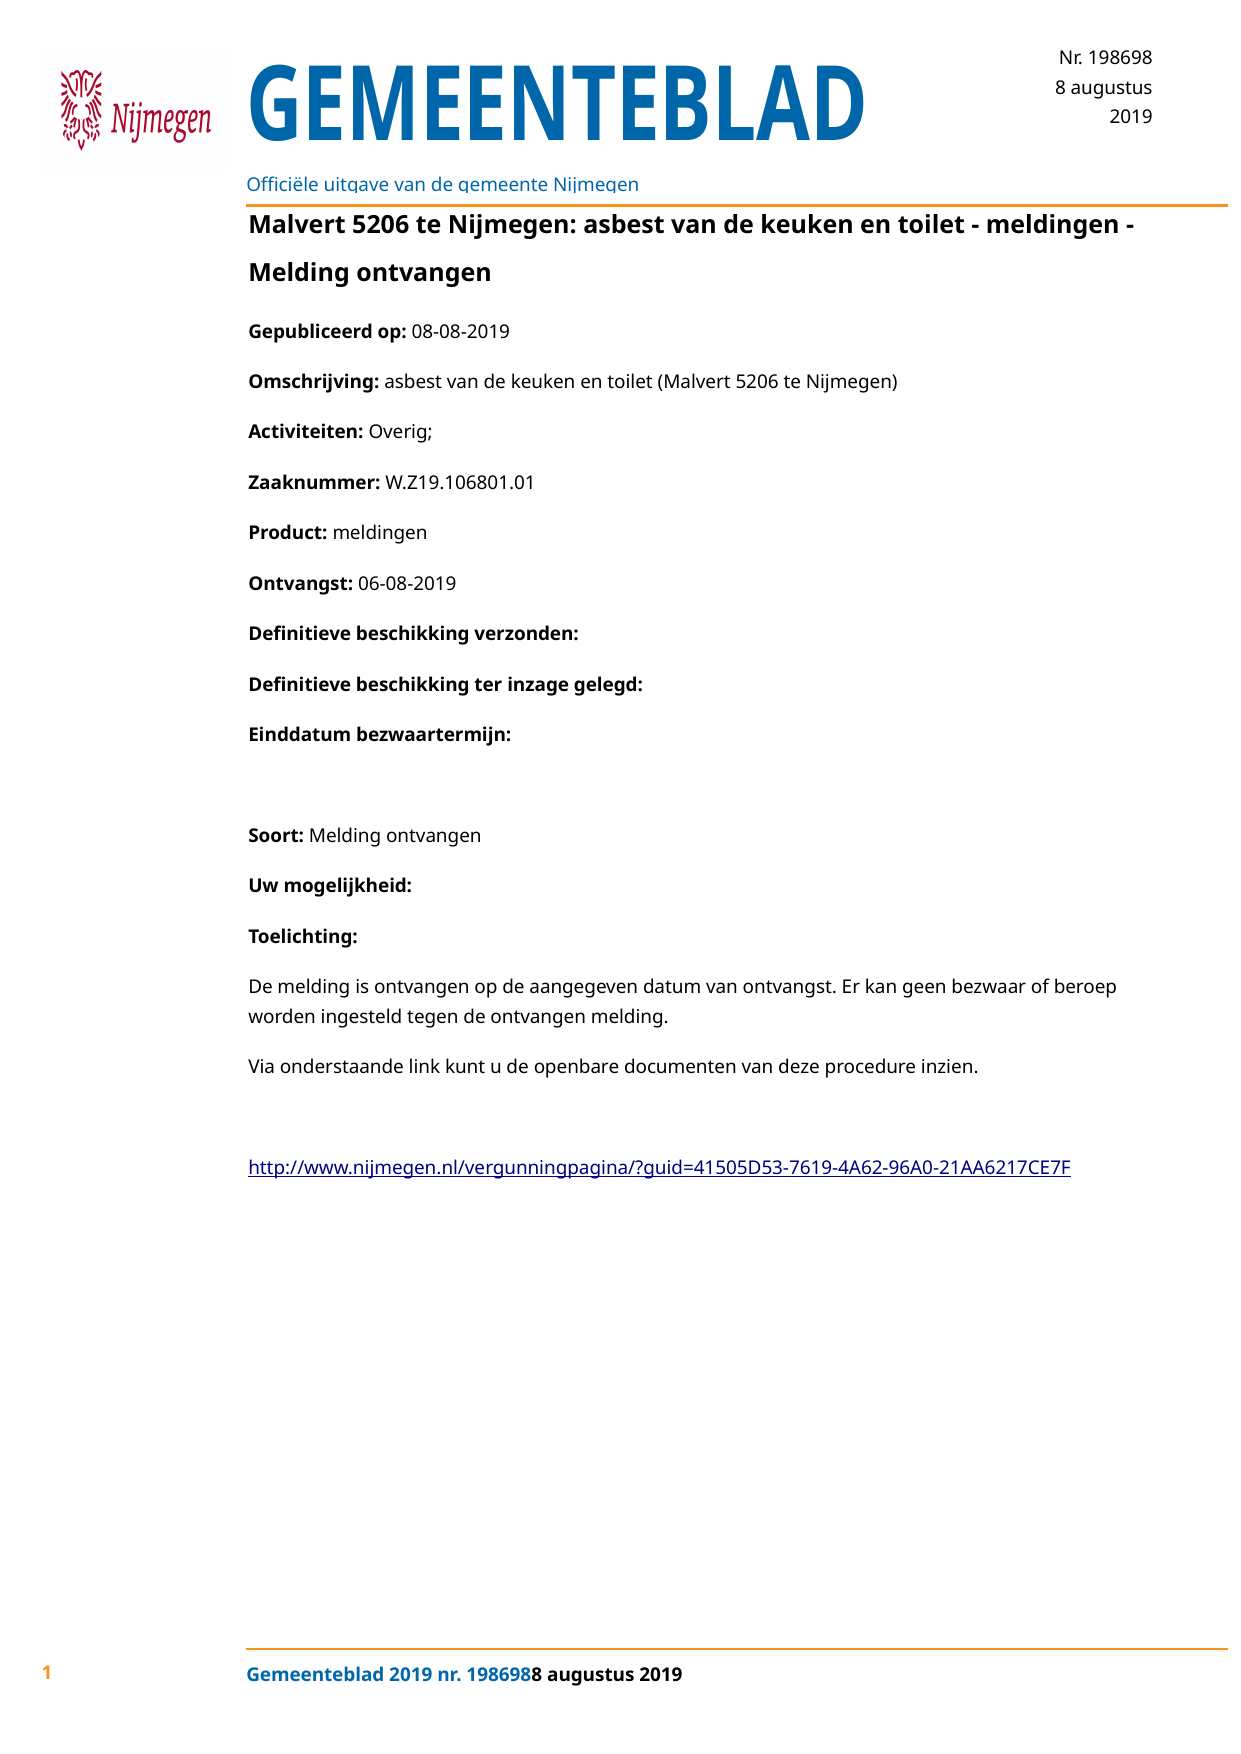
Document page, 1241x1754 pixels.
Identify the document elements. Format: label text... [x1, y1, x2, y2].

text Einddatum bezwaartermijn: [248, 721, 1152, 747]
text De melding is ontvangen op de aangegeven datum van ontvangst. Er kan geen bezwaar of beroep worden ingesteld tegen de ontvangen melding. [248, 973, 1152, 1029]
text Definitieve beschikking ter inzage gelegd: [248, 671, 1152, 697]
text Malvert 5206 te Nijmegen: asbest van de keuken en toilet - meldingen - Melding ontvangen [248, 207, 1152, 288]
text Omschrijving: asbest van de keuken en toilet (Malvert 5206 te Nijmegen) [248, 368, 1152, 394]
text Soort: Melding ontvangen [248, 822, 1152, 848]
text Gepubliceerd op: 08-08-2019 [248, 318, 1152, 344]
text Via onderstaande link kunt u de openbare documenten van deze procedure inzien. [248, 1053, 1152, 1079]
text Definitieve beschikking verzonden: [248, 620, 1152, 646]
text Toelichting: [248, 923, 1152, 949]
text Uw mogelijkheid: [248, 872, 1152, 898]
text Product: meldingen [248, 519, 1152, 545]
text Zaaknummer: W.Z19.106801.01 [248, 469, 1152, 495]
text Ontvangst: 06-08-2019 [248, 570, 1152, 596]
text http://www.nijmegen.nl/vergunningpagina/?guid=41505D53-7619-4A62-96A0-21AA6217CE7F [248, 1154, 1152, 1180]
picture [41, 47, 231, 172]
text Activiteiten: Overig; [248, 419, 1152, 444]
